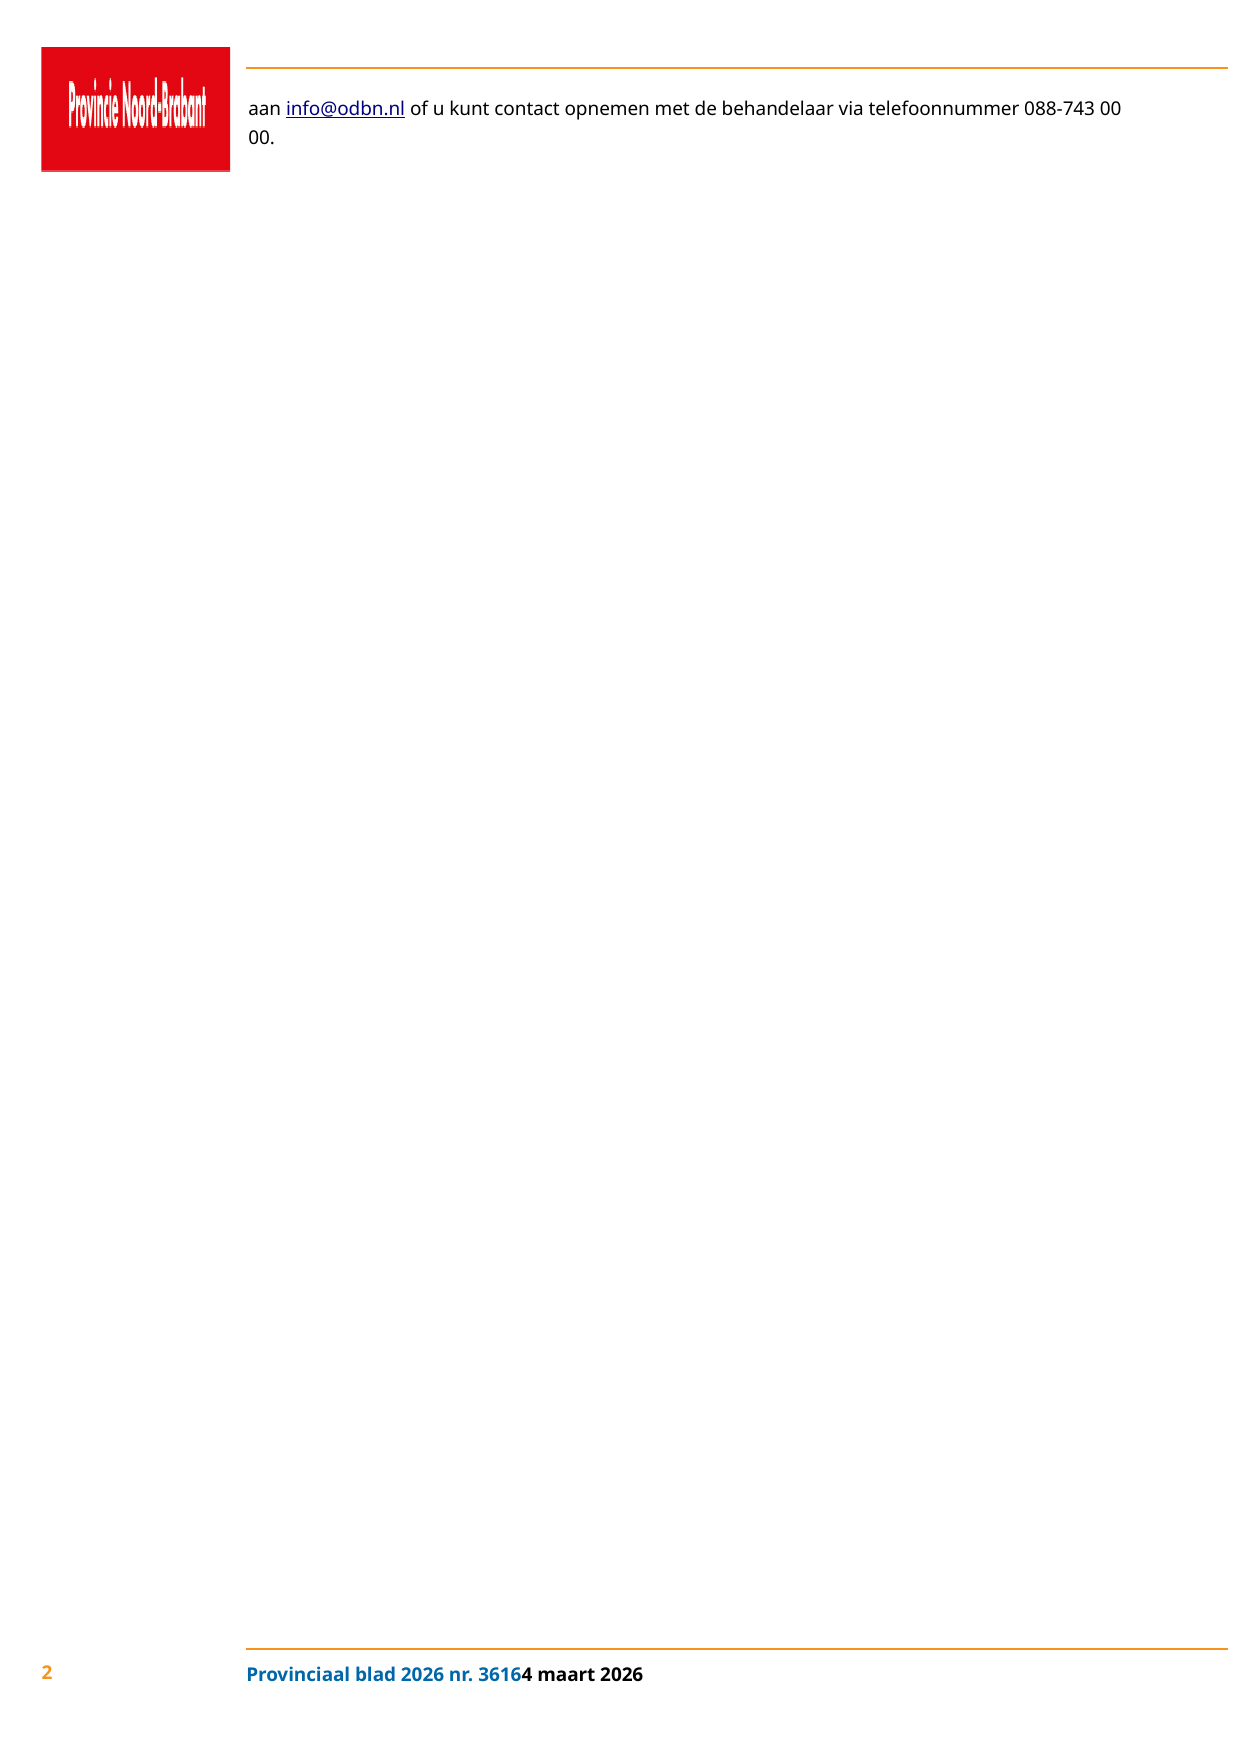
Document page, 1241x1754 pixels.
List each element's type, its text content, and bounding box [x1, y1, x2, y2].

text aan info@odbn.nl of u kunt contact opnemen met de behandelaar via telefoonnummer 088-743 00 00. [248, 95, 1152, 150]
picture [41, 47, 231, 172]
